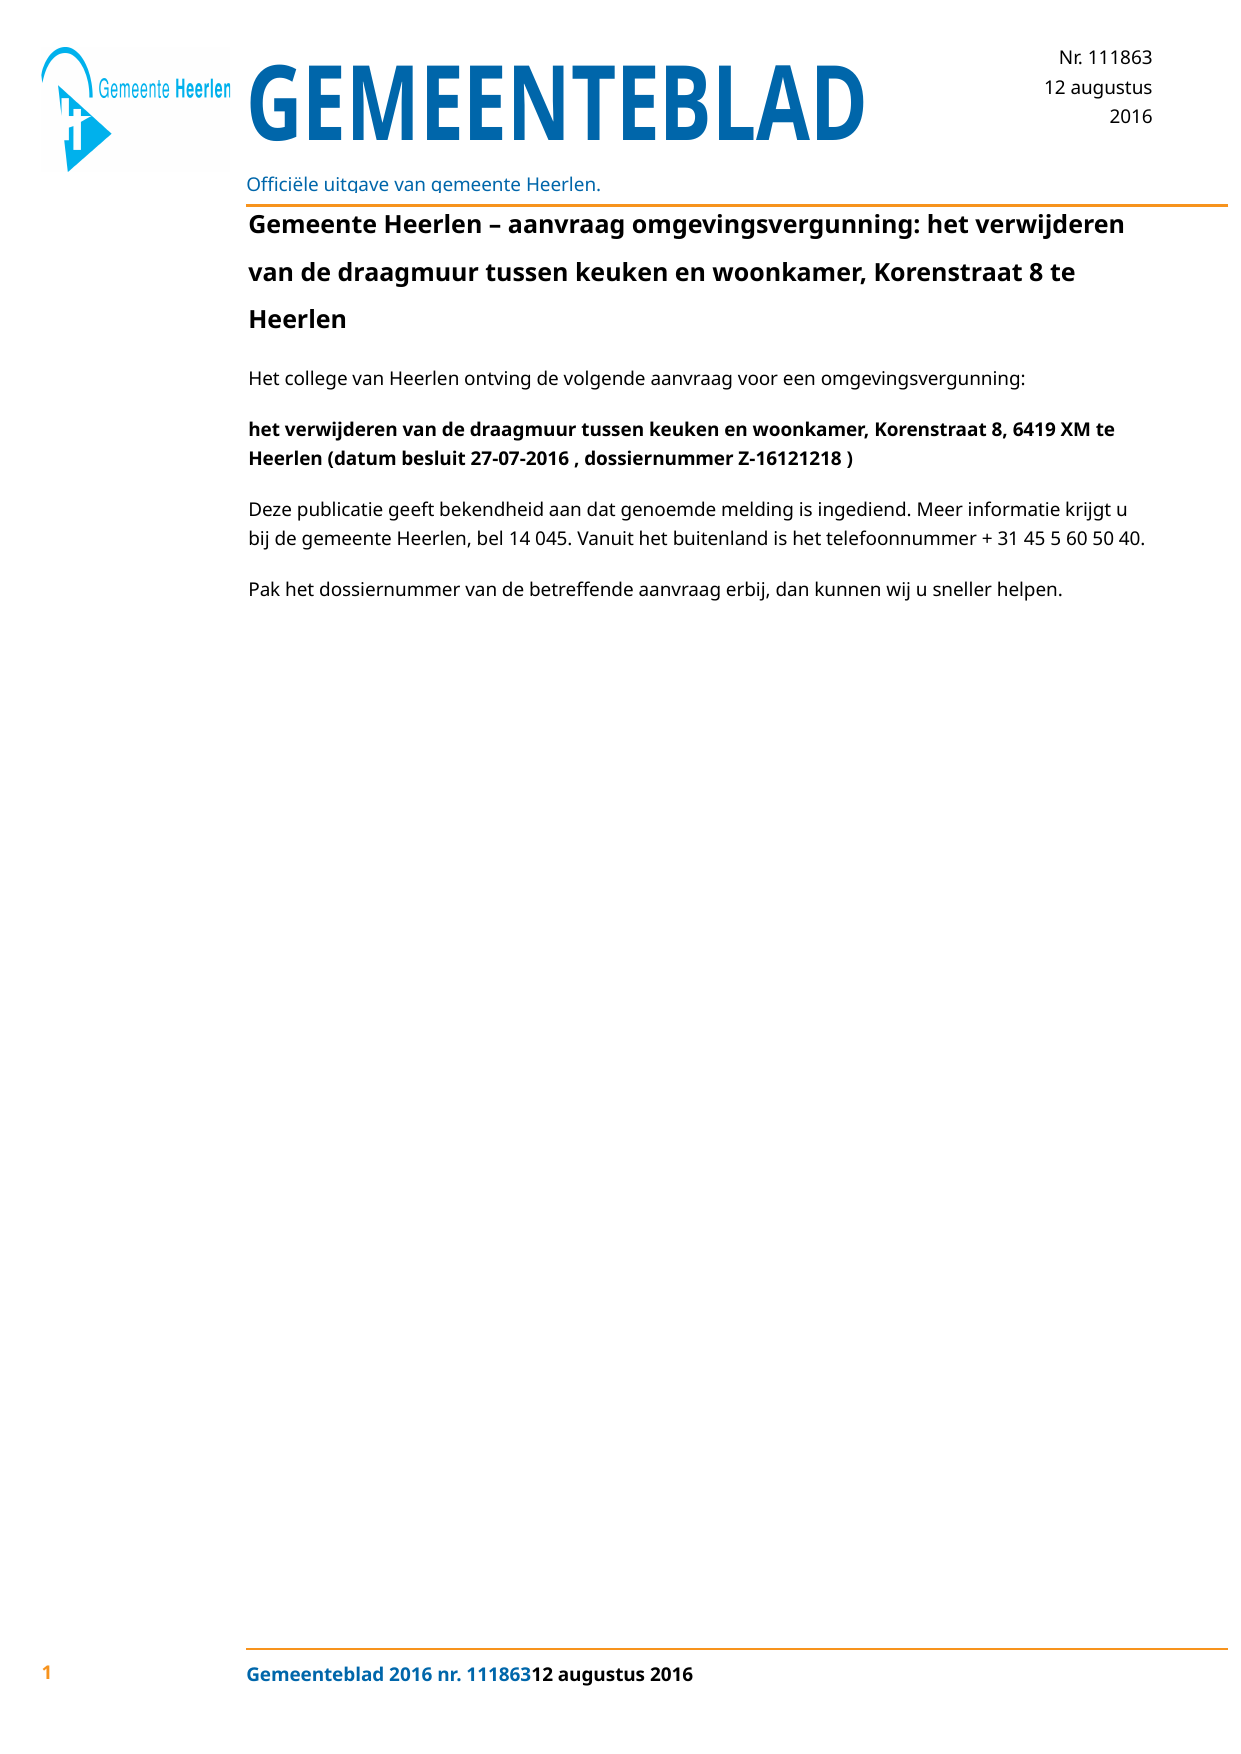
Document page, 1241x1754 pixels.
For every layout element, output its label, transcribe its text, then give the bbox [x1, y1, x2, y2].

text Het college van Heerlen ontving de volgende aanvraag voor een omgevingsvergunning: [248, 366, 1152, 391]
text het verwijderen van de draagmuur tussen keuken en woonkamer, Korenstraat 8, 6419 XM te Heerlen (datum besluit 27-07-2016 , dossiernummer Z-16121218 ) [248, 416, 1152, 471]
picture [41, 47, 231, 172]
text Gemeente Heerlen – aanvraag omgevingsvergunning: het verwijderen van de draagmuur tussen keuken en woonkamer, Korenstraat 8 te Heerlen [248, 207, 1152, 336]
text Deze publicatie geeft bekendheid aan dat genoemde melding is ingediend. Meer informatie krijgt u bij de gemeente Heerlen, bel 14 045. Vanuit het buitenland is het telefoonnummer + 31 45 5 60 50 40. [248, 496, 1152, 551]
text Pak het dossiernummer van de betreffende aanvraag erbij, dan kunnen wij u sneller helpen. [248, 576, 1152, 602]
picture [41, 47, 58, 70]
